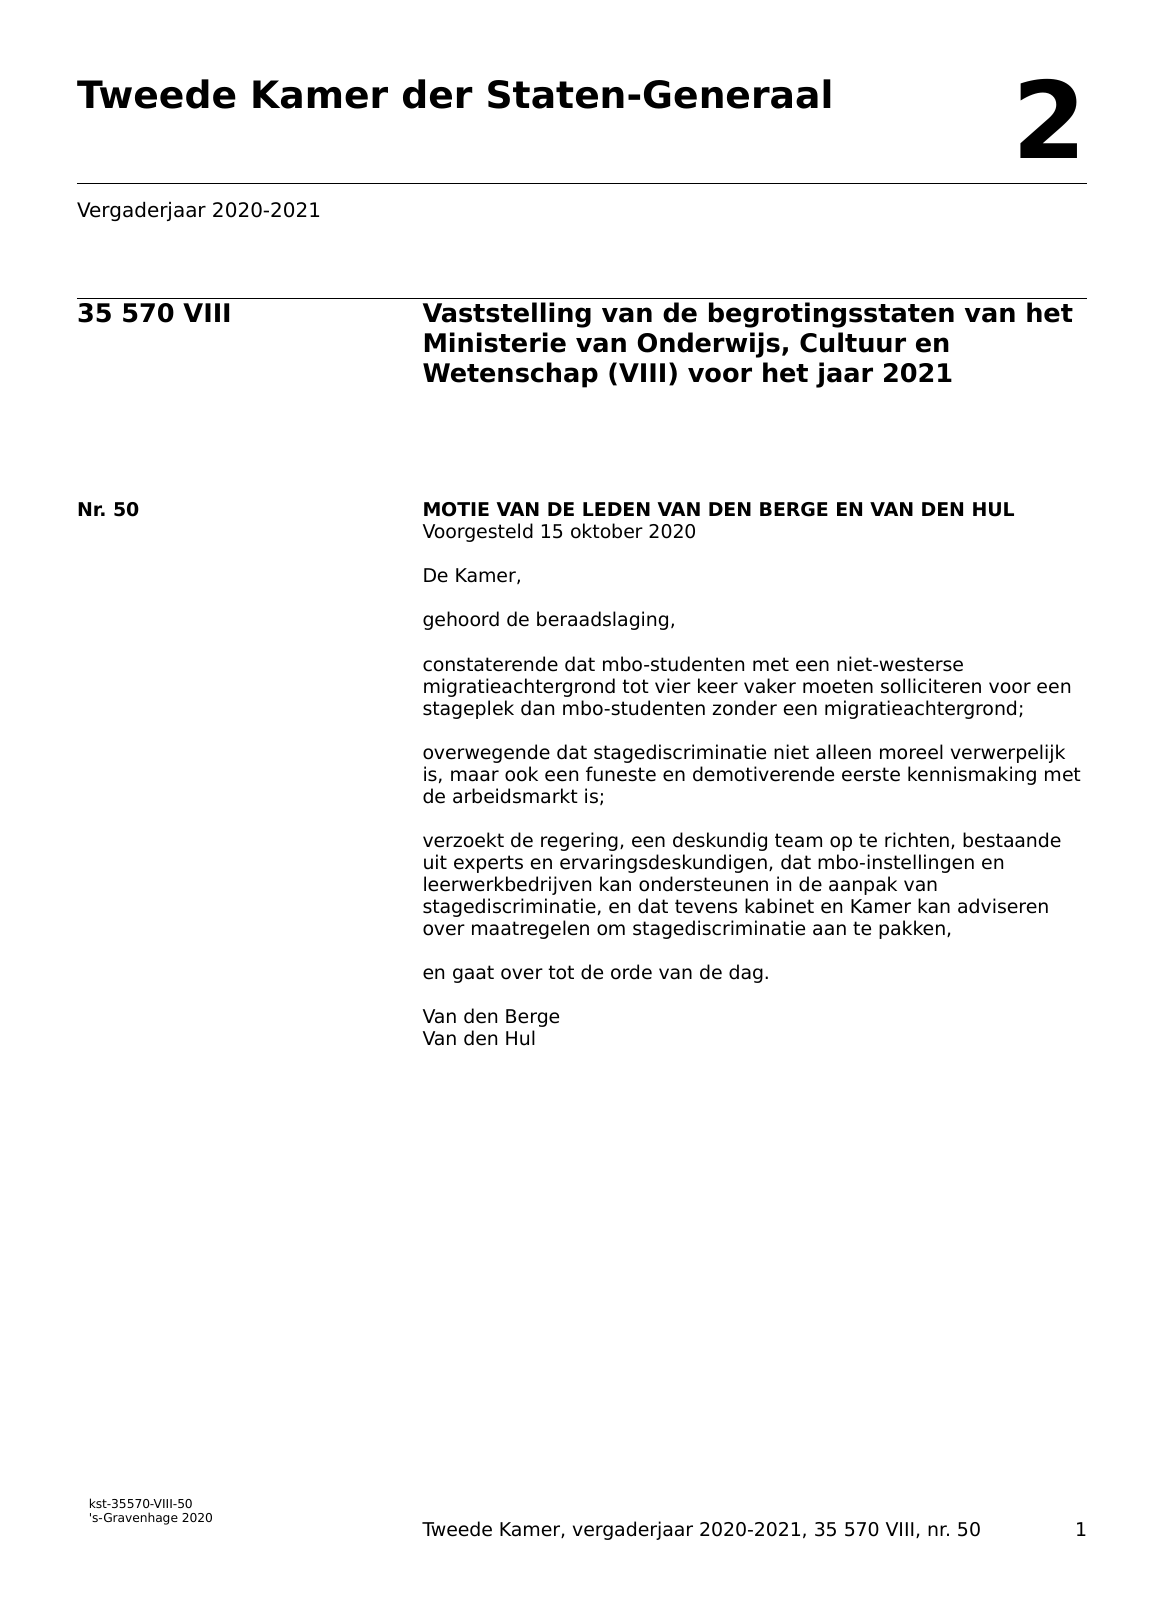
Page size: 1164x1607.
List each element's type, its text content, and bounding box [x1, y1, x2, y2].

subtitle Nr. 50 MOTIE VAN DE LEDEN VAN DEN BERGE EN VAN DEN HUL [77, 499, 1087, 521]
text Voorgesteld 15 oktober 2020 [422, 521, 1087, 543]
table_header 2 [886, 59, 1087, 183]
text kst-35570-VIII-50 [88, 1497, 323, 1511]
text Van den Berge [422, 1006, 1087, 1028]
table_header Tweede Kamer der Staten-Generaal [77, 59, 886, 183]
text gehoord de beraadslaging, [422, 609, 1087, 631]
text en gaat over tot de orde van de dag. [422, 962, 1087, 984]
table_cell Vergaderjaar 2020-2021 [77, 184, 1087, 298]
text overwegende dat stagediscriminatie niet alleen moreel verwerpelijk is, maar ook een funeste en demotiverende eerste kennismaking met de arbeidsmarkt is; [422, 742, 1087, 808]
text De Kamer, [422, 565, 1087, 587]
text verzoekt de regering, een deskundig team op te richten, bestaande uit experts en ervaringsdeskundigen, dat mbo-instellingen en leerwerkbedrijven kan ondersteunen in de aanpak van stagediscriminatie, en dat tevens kabinet en Kamer kan adviseren over maatregelen om stagediscriminatie aan te pakken, [422, 830, 1087, 940]
text Van den Hul [422, 1028, 1087, 1050]
text constaterende dat mbo-studenten met een niet-westerse migratieachtergrond tot vier keer vaker moeten solliciteren voor een stageplek dan mbo-studenten zonder een migratieachtergrond; [422, 653, 1087, 719]
text 's-Gravenhage 2020 [88, 1511, 323, 1525]
subtitle 35 570 VIII Vaststelling van de begrotingsstaten van het Ministerie van Onderwijs, Cultuur en Wetenschap (VIII) voor het jaar 2021 [77, 299, 1087, 388]
